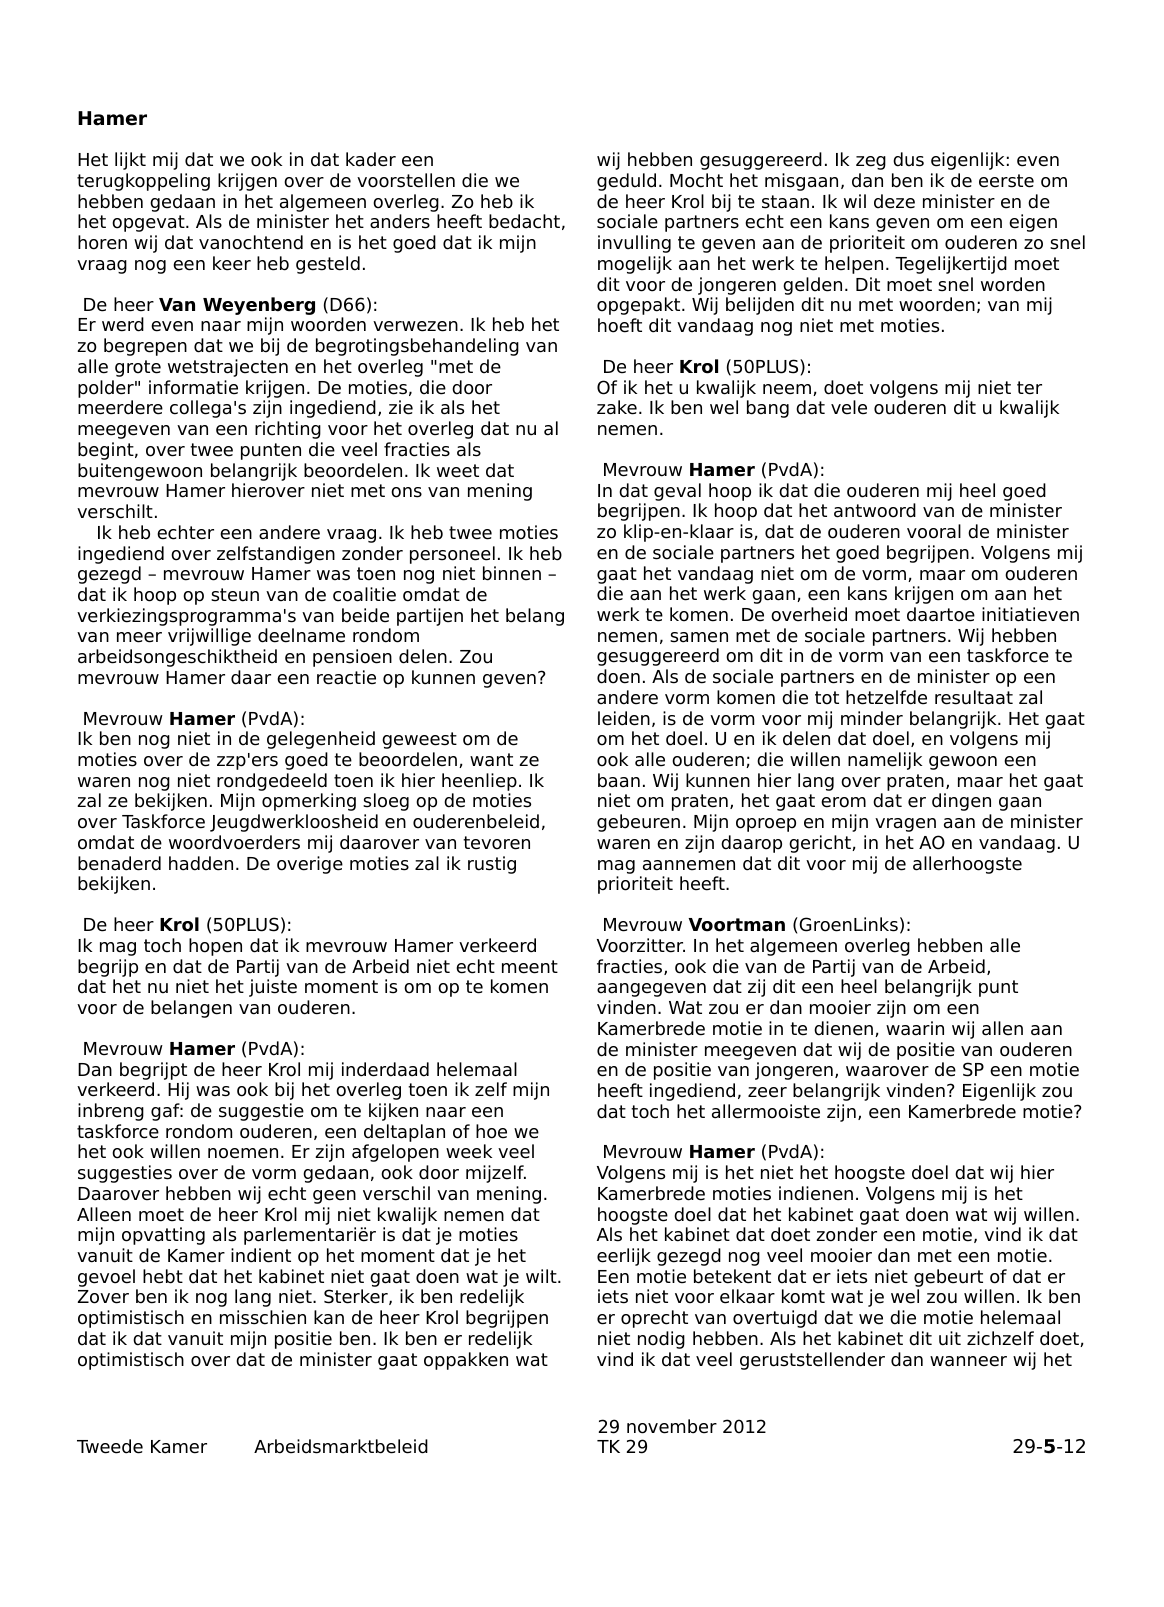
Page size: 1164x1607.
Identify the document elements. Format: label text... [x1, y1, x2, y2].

text Mevrouw Voortman (GroenLinks): [596, 915, 1087, 936]
text Ik mag toch hopen dat ik mevrouw Hamer verkeerd begrijp en dat de Partij van de Arbeid niet echt meent dat het nu niet het juiste moment is om op te komen voor de belangen van ouderen. [77, 936, 567, 1019]
text Volgens mij is het niet het hoogste doel dat wij hier Kamerbrede moties indienen. Volgens mij is het hoogste doel dat het kabinet gaat doen wat wij willen. Als het kabinet dat doet zonder een motie, vind ik dat eerlijk gezegd nog veel mooier dan met een motie. Een motie betekent dat er iets niet gebeurt of dat er iets niet voor elkaar komt wat je wel zou willen. Ik ben er oprecht van overtuigd dat we die motie helemaal niet nodig hebben. Als het kabinet dit uit zichzelf doet, vind ik dat veel geruststellender dan wanneer wij het [596, 1163, 1087, 1370]
text Mevrouw Hamer (PvdA): [77, 708, 567, 729]
text Dan begrijpt de heer Krol mij inderdaad helemaal verkeerd. Hij was ook bij het overleg toen ik zelf mijn inbreng gaf: de suggestie om te kijken naar een taskforce rondom ouderen, een deltaplan of hoe we het ook willen noemen. Er zijn afgelopen week veel suggesties over de vorm gedaan, ook door mijzelf. Daarover hebben wij echt geen verschil van mening. Alleen moet de heer Krol mij niet kwalijk nemen dat mijn opvatting als parlementariër is dat je moties vanuit de Kamer indient op het moment dat je het gevoel hebt dat het kabinet niet gaat doen wat je wilt. Zover ben ik nog lang niet. Sterker, ik ben redelijk optimistisch en misschien kan de heer Krol begrijpen dat ik dat vanuit mijn positie ben. Ik ben er redelijk optimistisch over dat de minister gaat oppakken wat [77, 1059, 567, 1370]
text De heer Krol (50PLUS): [77, 915, 567, 936]
text Ik heb echter een andere vraag. Ik heb twee moties ingediend over zelfstandigen zonder personeel. Ik heb gezegd – mevrouw Hamer was toen nog niet binnen – dat ik hoop op steun van de coalitie omdat de verkiezingsprogramma's van beide partijen het belang van meer vrijwillige deelname rondom arbeidsongeschiktheid en pensioen delen. Zou mevrouw Hamer daar een reactie op kunnen geven? [77, 523, 567, 688]
text Het lijkt mij dat we ook in dat kader een terugkoppeling krijgen over de voorstellen die we hebben gedaan in het algemeen overleg. Zo heb ik het opgevat. Als de minister het anders heeft bedacht, horen wij dat vanochtend en is het goed dat ik mijn vraag nog een keer heb gesteld. [77, 150, 567, 274]
text Of ik het u kwalijk neem, doet volgens mij niet ter zake. Ik ben wel bang dat vele ouderen dit u kwalijk nemen. [596, 377, 1087, 440]
text wij hebben gesuggereerd. Ik zeg dus eigenlijk: even geduld. Mocht het misgaan, dan ben ik de eerste om de heer Krol bij te staan. Ik wil deze minister en de sociale partners echt een kans geven om een eigen invulling te geven aan de prioriteit om ouderen zo snel mogelijk aan het werk te helpen. Tegelijkertijd moet dit voor de jongeren gelden. Dit moet snel worden opgepakt. Wij belijden dit nu met woorden; van mij hoeft dit vandaag nog niet met moties. [596, 150, 1087, 337]
text Ik ben nog niet in de gelegenheid geweest om de moties over de zzp'ers goed te beoordelen, want ze waren nog niet rondgedeeld toen ik hier heenliep. Ik zal ze bekijken. Mijn opmerking sloeg op de moties over Taskforce Jeugdwerkloosheid en ouderenbeleid, omdat de woordvoerders mij daarover van tevoren benaderd hadden. De overige moties zal ik rustig bekijken. [77, 729, 567, 895]
text Mevrouw Hamer (PvdA): [596, 1142, 1087, 1163]
text Er werd even naar mijn woorden verwezen. Ik heb het zo begrepen dat we bij de begrotingsbehandeling van alle grote wetstrajecten en het overleg "met de polder" informatie krijgen. De moties, die door meerdere collega's zijn ingediend, zie ik als het meegeven van een richting voor het overleg dat nu al begint, over twee punten die veel fracties als buitengewoon belangrijk beoordelen. Ik weet dat mevrouw Hamer hierover niet met ons van mening verschilt. [77, 315, 567, 523]
text Mevrouw Hamer (PvdA): [77, 1039, 567, 1059]
text Voorzitter. In het algemeen overleg hebben alle fracties, ook die van de Partij van de Arbeid, aangegeven dat zij dit een heel belangrijk punt vinden. Wat zou er dan mooier zijn om een Kamerbrede motie in te dienen, waarin wij allen aan de minister meegeven dat wij de positie van ouderen en de positie van jongeren, waarover de SP een motie heeft ingediend, zeer belangrijk vinden? Eigenlijk zou dat toch het allermooiste zijn, een Kamerbrede motie? [596, 936, 1087, 1122]
text In dat geval hoop ik dat die ouderen mij heel goed begrijpen. Ik hoop dat het antwoord van de minister zo klip-en-klaar is, dat de ouderen vooral de minister en de sociale partners het goed begrijpen. Volgens mij gaat het vandaag niet om de vorm, maar om ouderen die aan het werk gaan, een kans krijgen om aan het werk te komen. De overheid moet daartoe initiatieven nemen, samen met de sociale partners. Wij hebben gesuggereerd om dit in de vorm van een taskforce te doen. Als de sociale partners en de minister op een andere vorm komen die tot hetzelfde resultaat zal leiden, is de vorm voor mij minder belangrijk. Het gaat om het doel. U en ik delen dat doel, en volgens mij ook alle ouderen; die willen namelijk gewoon een baan. Wij kunnen hier lang over praten, maar het gaat niet om praten, het gaat erom dat er dingen gaan gebeuren. Mijn oproep en mijn vragen aan de minister waren en zijn daarop gericht, in het AO en vandaag. U mag aannemen dat dit voor mij de allerhoogste prioriteit heeft. [596, 480, 1087, 895]
text De heer Krol (50PLUS): [596, 357, 1087, 377]
text De heer Van Weyenberg (D66): [77, 294, 567, 315]
text Mevrouw Hamer (PvdA): [596, 460, 1087, 480]
